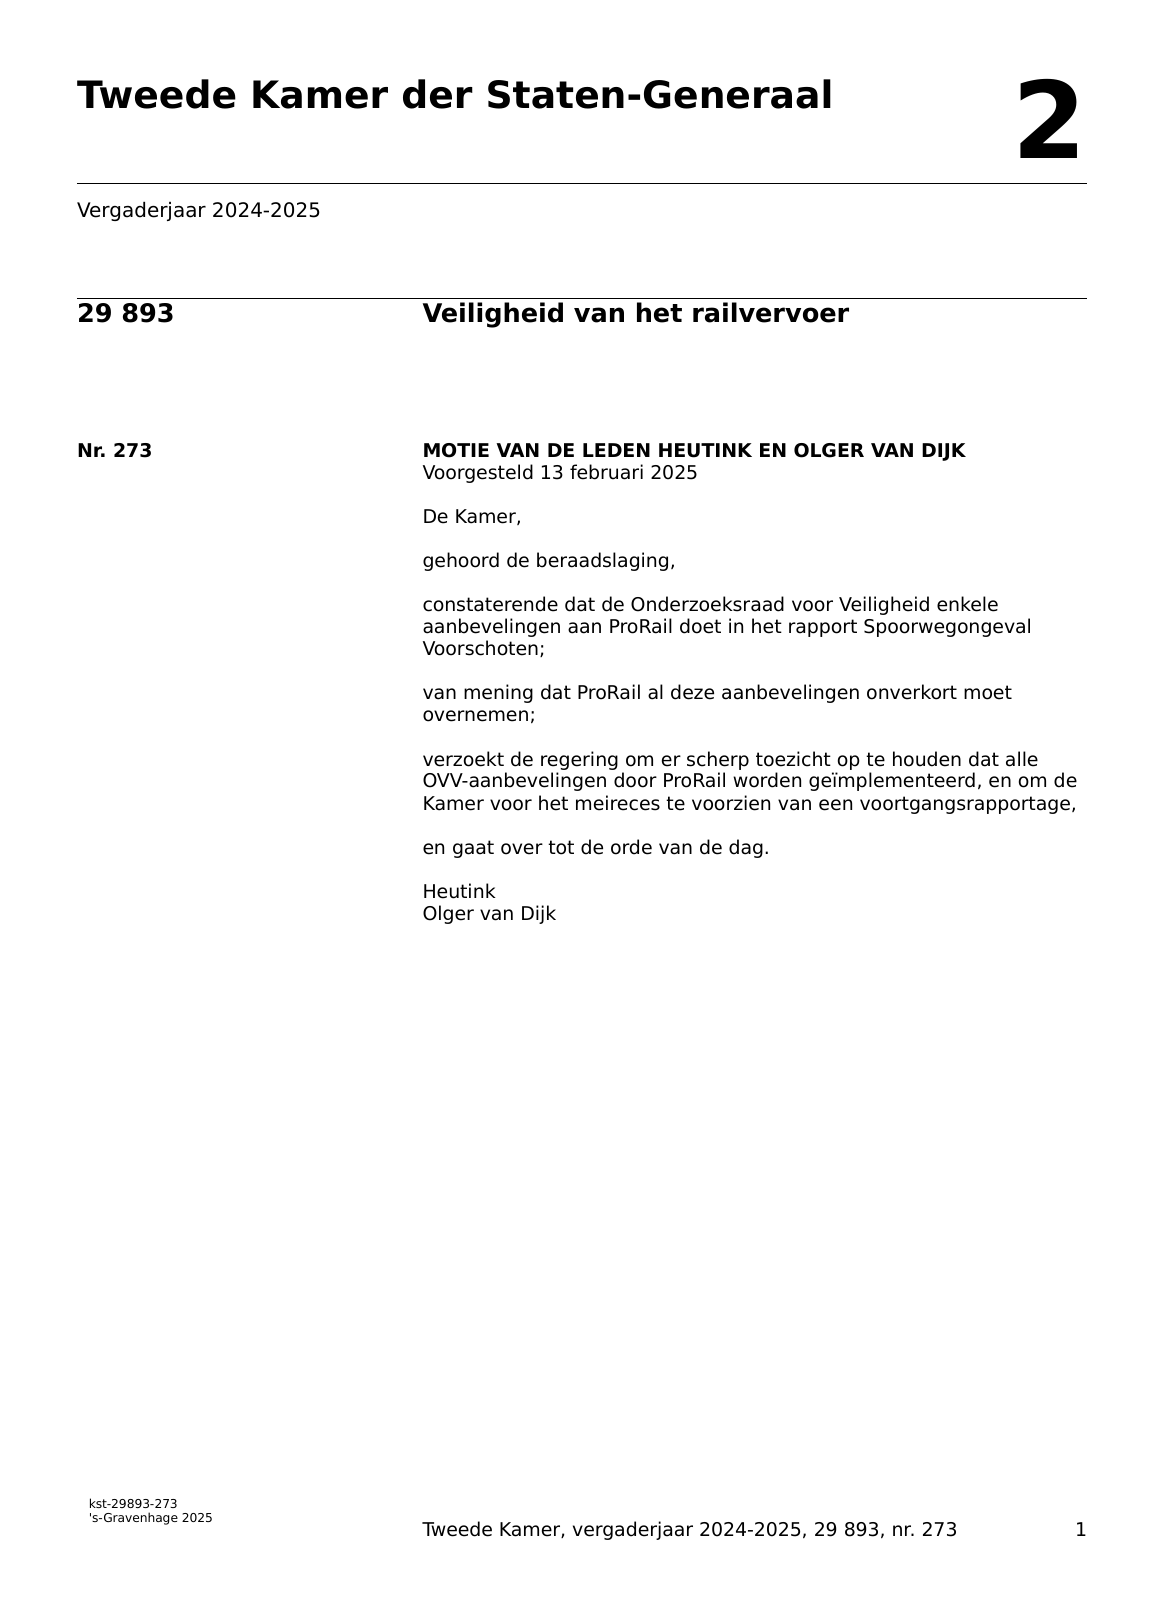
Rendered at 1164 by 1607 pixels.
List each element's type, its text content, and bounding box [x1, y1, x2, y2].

text kst-29893-273 [88, 1497, 323, 1511]
text 's-Gravenhage 2025 [88, 1511, 323, 1525]
text en gaat over tot de orde van de dag. [422, 837, 1087, 858]
table_cell Vergaderjaar 2024-2025 [77, 184, 1087, 298]
text verzoekt de regering om er scherp toezicht op te houden dat alle OVV-aanbevelingen door ProRail worden geïmplementeerd, en om de Kamer voor het meireces te voorzien van een voortgangsrapportage, [422, 748, 1087, 814]
text Heutink [422, 881, 1087, 903]
table_header Tweede Kamer der Staten-Generaal [77, 59, 886, 183]
text Voorgesteld 13 februari 2025 [422, 462, 1087, 484]
text gehoord de beraadslaging, [422, 550, 1087, 572]
subtitle 29 893 Veiligheid van het railvervoer [77, 299, 1087, 329]
text constaterende dat de Onderzoeksraad voor Veiligheid enkele aanbevelingen aan ProRail doet in het rapport Spoorwegongeval Voorschoten; [422, 594, 1087, 660]
table_header 2 [886, 59, 1087, 183]
text Olger van Dijk [422, 903, 1087, 925]
subtitle Nr. 273 MOTIE VAN DE LEDEN HEUTINK EN OLGER VAN DIJK [77, 440, 1087, 462]
text van mening dat ProRail al deze aanbevelingen onverkort moet overnemen; [422, 682, 1087, 726]
text De Kamer, [422, 506, 1087, 528]
